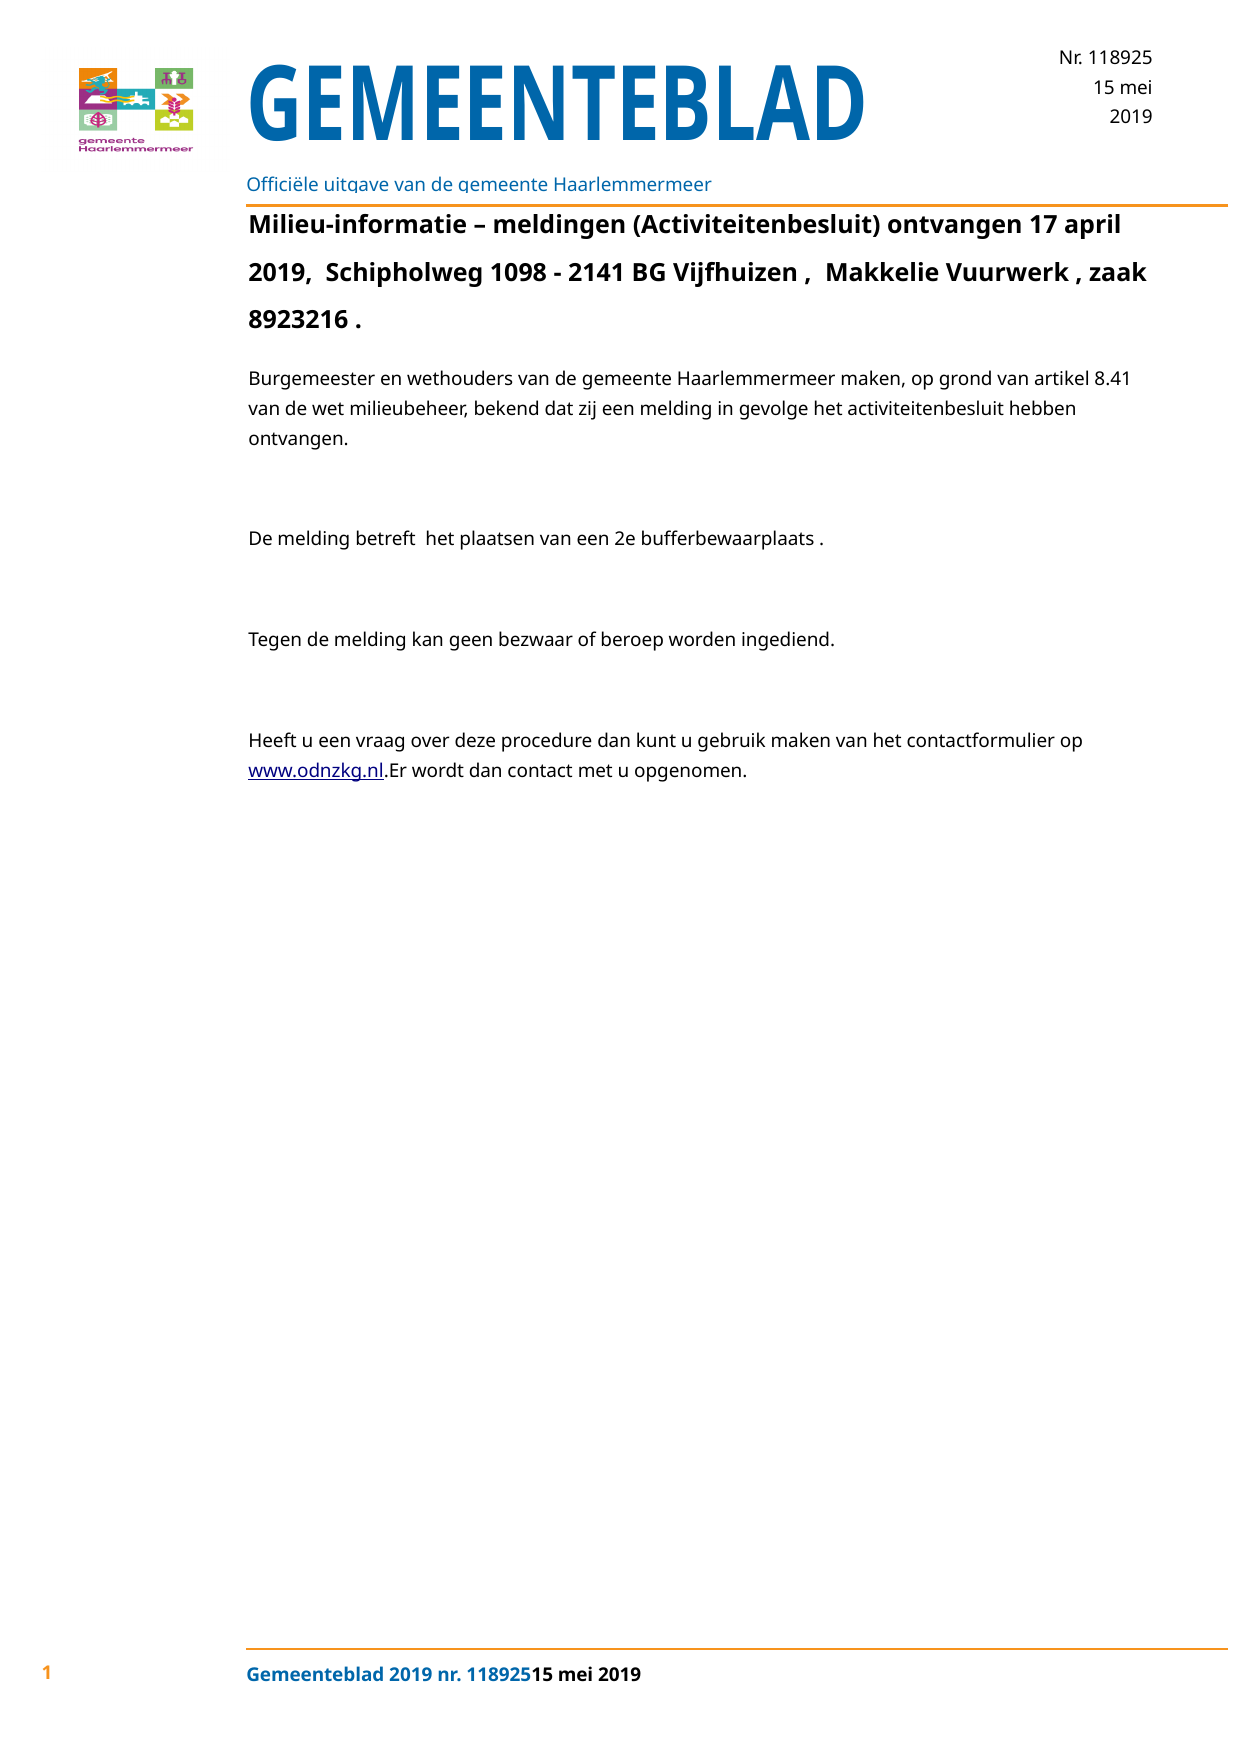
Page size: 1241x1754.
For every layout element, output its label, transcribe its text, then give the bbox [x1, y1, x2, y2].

picture [41, 47, 231, 172]
text De melding betreft het plaatsen van een 2e bufferbewaarplaats . [248, 526, 1152, 551]
text Burgemeester en wethouders van de gemeente Haarlemmermeer maken, op grond van artikel 8.41 van de wet milieubeheer, bekend dat zij een melding in gevolge het activiteitenbesluit hebben ontvangen. [248, 366, 1152, 450]
text Heeft u een vraag over deze procedure dan kunt u gebruik maken van het contactformulier op www.odnzkg.nl.Er wordt dan contact met u opgenomen. [248, 727, 1152, 782]
text Tegen de melding kan geen bezwaar of beroep worden ingediend. [248, 626, 1152, 652]
text Milieu-informatie – meldingen (Activiteitenbesluit) ontvangen 17 april 2019, Schipholweg 1098 - 2141 BG Vijfhuizen , Makkelie Vuurwerk , zaak 8923216 . [248, 207, 1152, 336]
